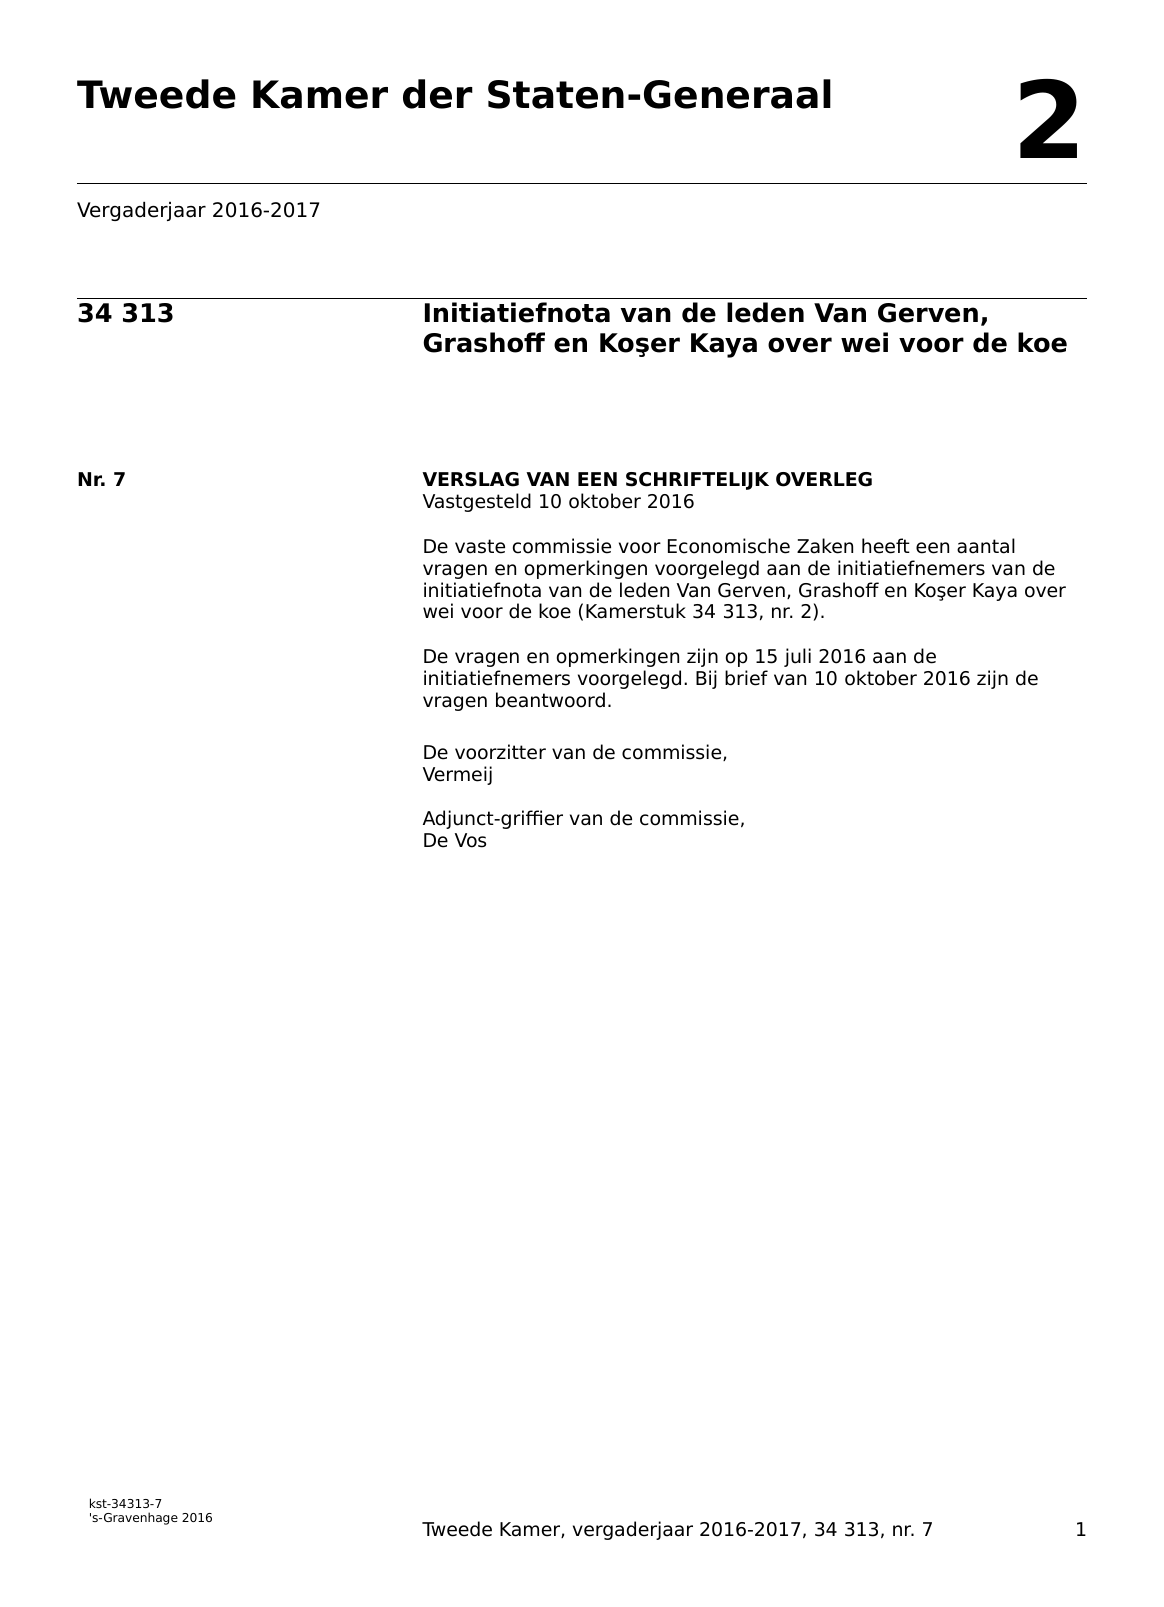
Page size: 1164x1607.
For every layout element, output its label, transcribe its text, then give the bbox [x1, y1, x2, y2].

text De vaste commissie voor Economische Zaken heeft een aantal vragen en opmerkingen voorgelegd aan de initiatiefnemers van de initiatiefnota van de leden Van Gerven, Grashoff en Koşer Kaya over wei voor de koe (Kamerstuk 34 313, nr. 2). [422, 536, 1087, 623]
table_header 2 [886, 59, 1087, 183]
subtitle Nr. 7 VERSLAG VAN EEN SCHRIFTELIJK OVERLEG [77, 469, 1087, 491]
table_cell Vergaderjaar 2016-2017 [77, 184, 1087, 298]
text 's-Gravenhage 2016 [88, 1511, 323, 1525]
text kst-34313-7 [88, 1497, 323, 1511]
subtitle 34 313 Initiatiefnota van de leden Van Gerven, Grashoff en Koşer Kaya over wei voor de koe [77, 299, 1087, 358]
text Vastgesteld 10 oktober 2016 [422, 491, 1087, 513]
table_header Tweede Kamer der Staten-Generaal [77, 59, 886, 183]
text De voorzitter van de commissie, Vermeij [422, 742, 1087, 786]
text De vragen en opmerkingen zijn op 15 juli 2016 aan de initiatiefnemers voorgelegd. Bij brief van 10 oktober 2016 zijn de vragen beantwoord. [422, 646, 1087, 712]
text Adjunct-griffier van de commissie, De Vos [422, 808, 1087, 852]
